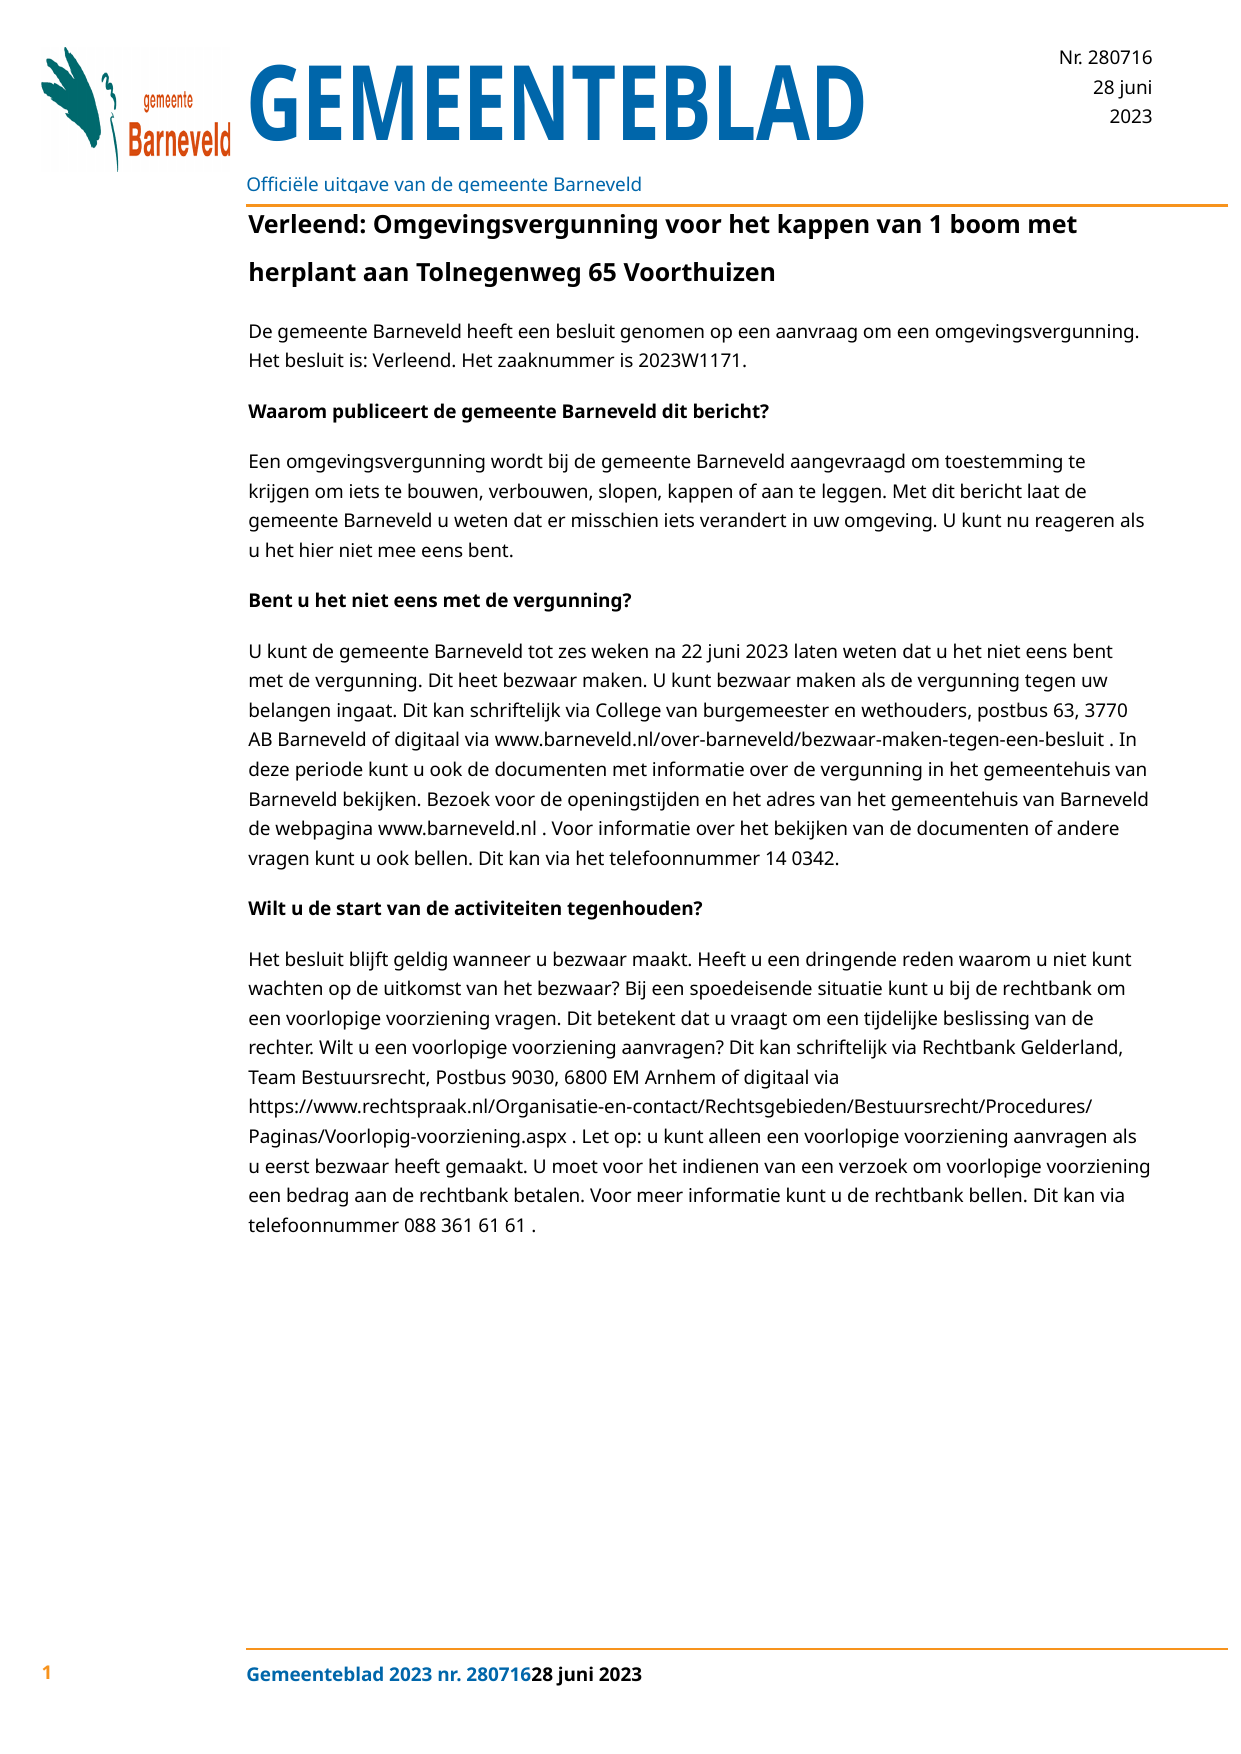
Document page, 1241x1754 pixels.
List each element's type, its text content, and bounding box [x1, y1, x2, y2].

text U kunt de gemeente Barneveld tot zes weken na 22 juni 2023 laten weten dat u het niet eens bent met de vergunning. Dit heet bezwaar maken. U kunt bezwaar maken als de vergunning tegen uw belangen ingaat. Dit kan schriftelijk via College van burgemeester en wethouders, postbus 63, 3770 AB Barneveld of digitaal via www.barneveld.nl/over-barneveld/bezwaar-maken-tegen-een-besluit . In deze periode kunt u ook de documenten met informatie over de vergunning in het gemeentehuis van Barneveld bekijken. Bezoek voor de openingstijden en het adres van het gemeentehuis van Barneveld de webpagina www.barneveld.nl . Voor informatie over het bekijken van de documenten of andere vragen kunt u ook bellen. Dit kan via het telefoonnummer 14 0342. [248, 638, 1152, 871]
text Het besluit blijft geldig wanneer u bezwaar maakt. Heeft u een dringende reden waarom u niet kunt wachten op de uitkomst van het bezwaar? Bij een spoedeisende situatie kunt u bij de rechtbank om een voorlopige voorziening vragen. Dit betekent dat u vraagt om een tijdelijke beslissing van de rechter. Wilt u een voorlopige voorziening aanvragen? Dit kan schriftelijk via Rechtbank Gelderland, Team Bestuursrecht, Postbus 9030, 6800 EM Arnhem of digitaal via https://www.rechtspraak.nl/Organisatie-en-contact/Rechtsgebieden/Bestuursrecht/Procedures/Paginas/Voorlopig-voorziening.aspx . Let op: u kunt alleen een voorlopige voorziening aanvragen als u eerst bezwaar heeft gemaakt. U moet voor het indienen van een verzoek om voorlopige voorziening een bedrag aan de rechtbank betalen. Voor meer informatie kunt u de rechtbank bellen. Dit kan via telefoonnummer 088 361 61 61 . [248, 946, 1152, 1238]
text De gemeente Barneveld heeft een besluit genomen op een aanvraag om een omgevingsvergunning. Het besluit is: Verleend. Het zaaknummer is 2023W1171. [248, 318, 1152, 373]
text Wilt u de start van de activiteiten tegenhouden? [248, 895, 1152, 921]
text Verleend: Omgevingsvergunning voor het kappen van 1 boom met herplant aan Tolnegenweg 65 Voorthuizen [248, 207, 1152, 288]
text Waarom publiceert de gemeente Barneveld dit bericht? [248, 398, 1152, 424]
text Bent u het niet eens met de vergunning? [248, 587, 1152, 613]
picture [41, 47, 231, 172]
text Een omgevingsvergunning wordt bij de gemeente Barneveld aangevraagd om toestemming te krijgen om iets te bouwen, verbouwen, slopen, kappen of aan te leggen. Met dit bericht laat de gemeente Barneveld u weten dat er misschien iets verandert in uw omgeving. U kunt nu reageren als u het hier niet mee eens bent. [248, 448, 1152, 563]
